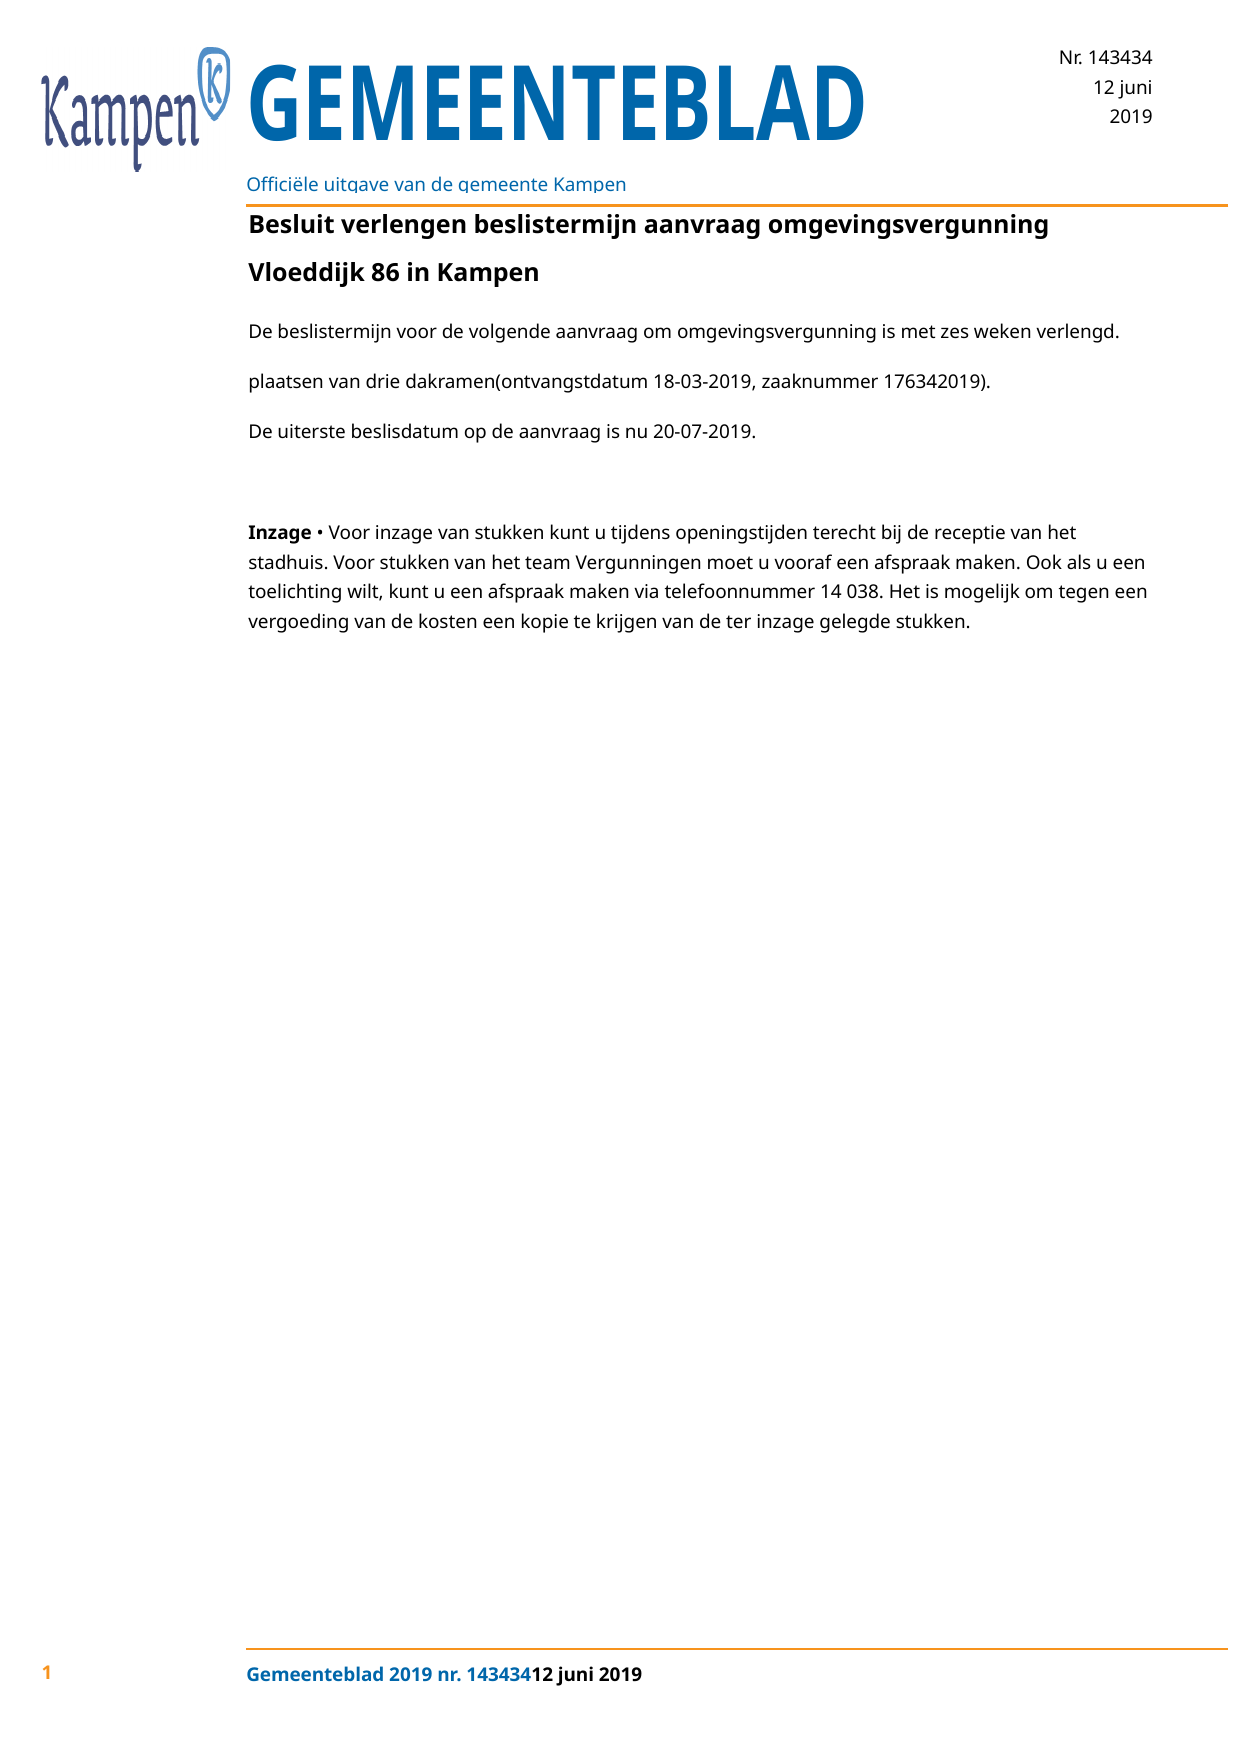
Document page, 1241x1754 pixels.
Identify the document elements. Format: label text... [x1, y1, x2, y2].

picture [41, 47, 231, 172]
text De uiterste beslisdatum op de aanvraag is nu 20-07-2019. [248, 419, 1152, 444]
text De beslistermijn voor de volgende aanvraag om omgevingsvergunning is met zes weken verlengd. [248, 318, 1152, 344]
text Besluit verlengen beslistermijn aanvraag omgevingsvergunning Vloeddijk 86 in Kampen [248, 207, 1152, 288]
text plaatsen van drie dakramen(ontvangstdatum 18-03-2019, zaaknummer 176342019). [248, 368, 1152, 394]
text Inzage • Voor inzage van stukken kunt u tijdens openingstijden terecht bij de receptie van het stadhuis. Voor stukken van het team Vergunningen moet u vooraf een afspraak maken. Ook als u een toelichting wilt, kunt u een afspraak maken via telefoonnummer 14 038. Het is mogelijk om tegen een vergoeding van de kosten een kopie te krijgen van de ter inzage gelegde stukken. [248, 519, 1152, 634]
